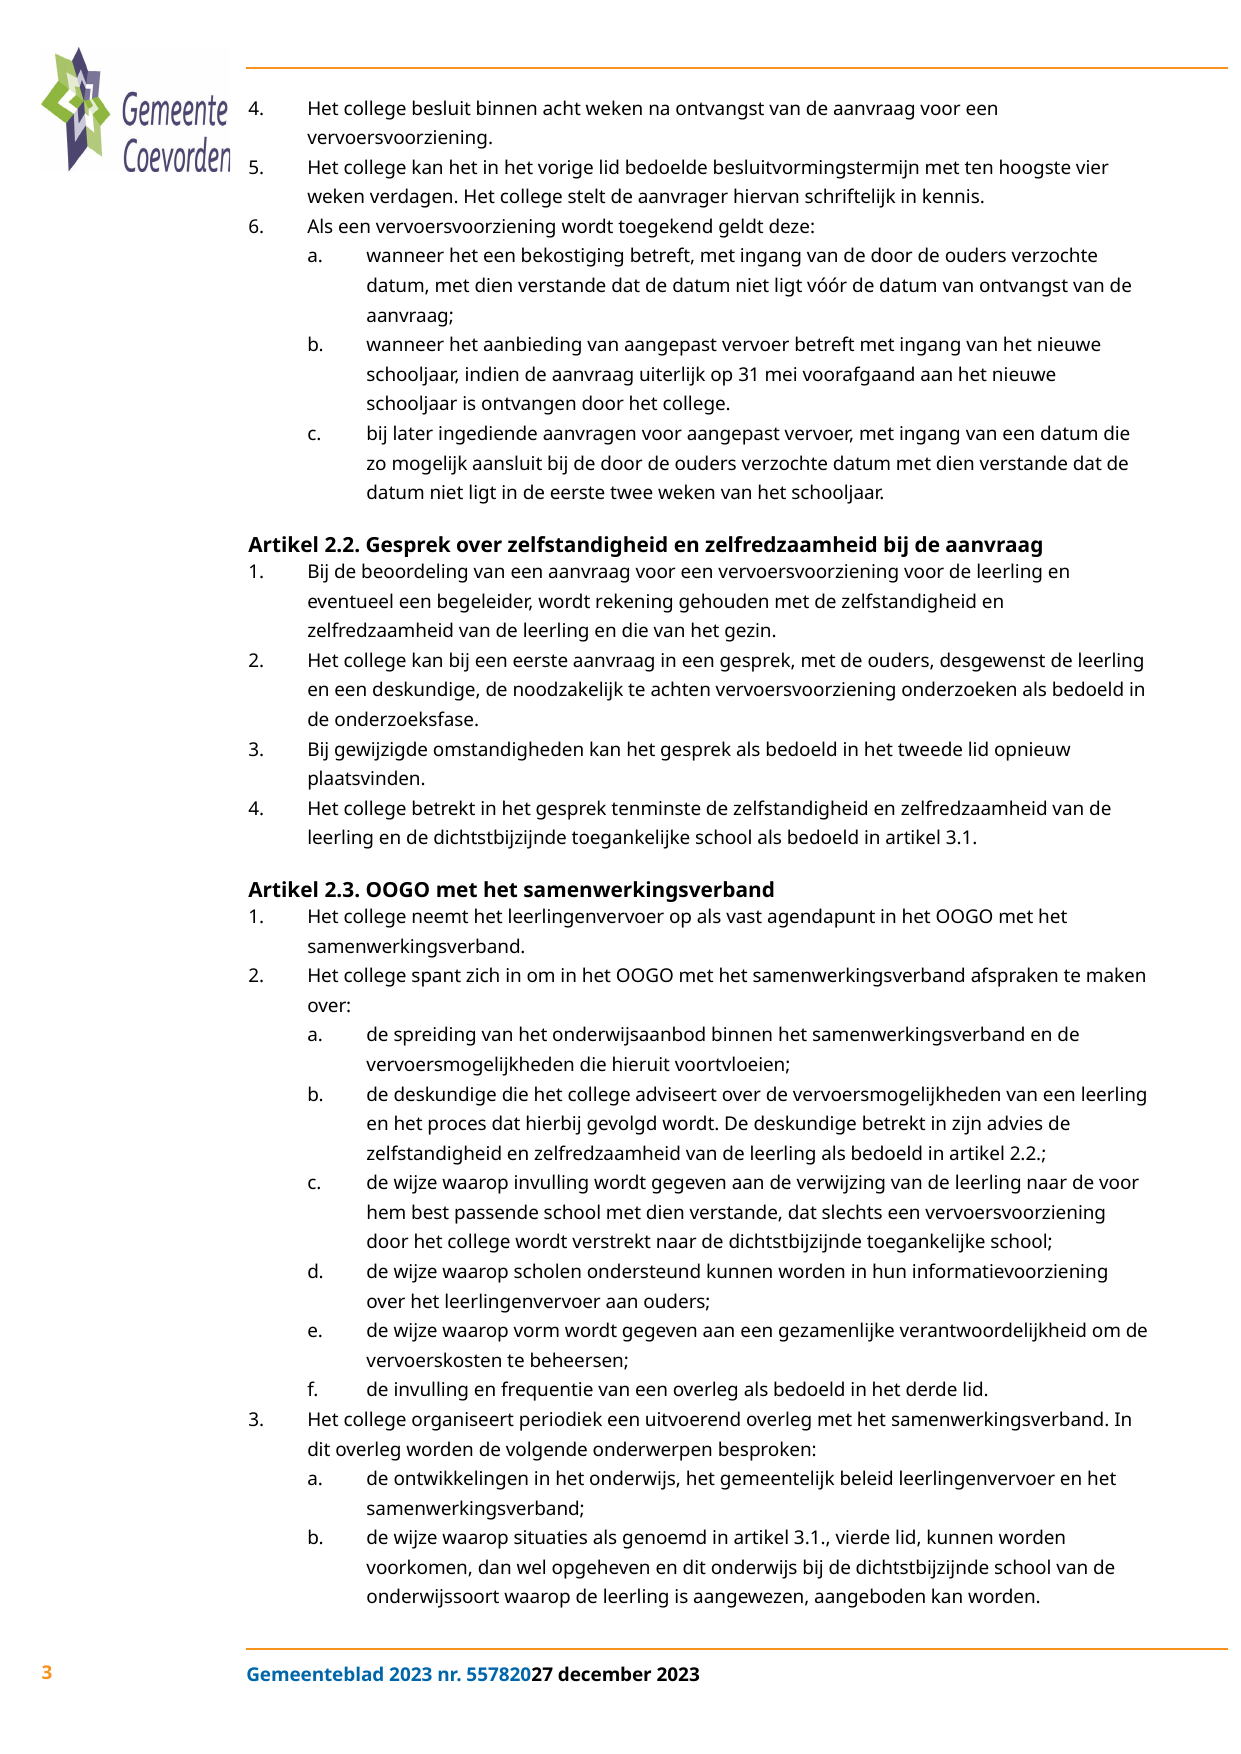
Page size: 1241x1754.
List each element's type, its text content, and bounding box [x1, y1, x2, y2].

list Het college kan bij een eerste aanvraag in een gesprek, met de ouders, desgewenst de leerling en een deskundige, de noodzakelijk te achten vervoersvoorziening onderzoeken als bedoeld in de onderzoeksfase. [248, 647, 1152, 732]
text Artikel 2.2. Gesprek over zelfstandigheid en zelfredzaamheid bij de aanvraag [248, 530, 1152, 558]
list de invulling en frequentie van een overleg als bedoeld in het derde lid. [307, 1377, 1152, 1402]
list wanneer het een bekostiging betreft, met ingang van de door de ouders verzochte datum, met dien verstande dat de datum niet ligt vóór de datum van ontvangst van de aanvraag; [307, 243, 1152, 328]
list Het college organiseert periodiek een uitvoerend overleg met het samenwerkingsverband. In dit overleg worden de volgende onderwerpen besproken: [248, 1406, 1152, 1462]
list Het college betrekt in het gesprek tenminste de zelfstandigheid en zelfredzaamheid van de leerling en de dichtstbijzijnde toegankelijke school als bedoeld in artikel 3.1. [248, 795, 1152, 850]
list Bij gewijzigde omstandigheden kan het gesprek als bedoeld in het tweede lid opnieuw plaatsvinden. [248, 736, 1152, 791]
list de wijze waarop scholen ondersteund kunnen worden in hun informatievoorziening over het leerlingenvervoer aan ouders; [307, 1258, 1152, 1314]
list de wijze waarop situaties als genoemd in artikel 3.1., vierde lid, kunnen worden voorkomen, dan wel opgeheven en dit onderwijs bij de dichtstbijzijnde school van de onderwijssoort waarop de leerling is aangewezen, aangeboden kan worden. [307, 1524, 1152, 1609]
list de wijze waarop invulling wordt gegeven aan de verwijzing van de leerling naar de voor hem best passende school met dien verstande, dat slechts een vervoersvoorziening door het college wordt verstrekt naar de dichtstbijzijnde toegankelijke school; [307, 1169, 1152, 1254]
list Bij de beoordeling van een aanvraag voor een vervoersvoorziening voor de leerling en eventueel een begeleider, wordt rekening gehouden met de zelfstandigheid en zelfredzaamheid van de leerling en die van het gezin. [248, 558, 1152, 643]
list Het college neemt het leerlingenvervoer op als vast agendapunt in het OOGO met het samenwerkingsverband. [248, 903, 1152, 959]
list bij later ingediende aanvragen voor aangepast vervoer, met ingang van een datum die zo mogelijk aansluit bij de door de ouders verzochte datum met dien verstande dat de datum niet ligt in de eerste twee weken van het schooljaar. [307, 420, 1152, 505]
list de ontwikkelingen in het onderwijs, het gemeentelijk beleid leerlingenvervoer en het samenwerkingsverband; [307, 1465, 1152, 1521]
list de wijze waarop vorm wordt gegeven aan een gezamenlijke verantwoordelijkheid om de vervoerskosten te beheersen; [307, 1317, 1152, 1373]
list Als een vervoersvoorziening wordt toegekend geldt deze: [248, 213, 1152, 239]
list Het college spant zich in om in het OOGO met het samenwerkingsverband afspraken te maken over: [248, 962, 1152, 1018]
list wanneer het aanbieding van aangepast vervoer betreft met ingang van het nieuwe schooljaar, indien de aanvraag uiterlijk op 31 mei voorafgaand aan het nieuwe schooljaar is ontvangen door het college. [307, 331, 1152, 416]
text Artikel 2.3. OOGO met het samenwerkingsverband [248, 875, 1152, 903]
list de spreiding van het onderwijsaanbod binnen het samenwerkingsverband en de vervoersmogelijkheden die hieruit voortvloeien; [307, 1022, 1152, 1077]
list Het college besluit binnen acht weken na ontvangst van de aanvraag voor een vervoersvoorziening. [248, 95, 1152, 150]
picture [41, 47, 231, 172]
list de deskundige die het college adviseert over de vervoersmogelijkheden van een leerling en het proces dat hierbij gevolgd wordt. De deskundige betrekt in zijn advies de zelfstandigheid en zelfredzaamheid van de leerling als bedoeld in artikel 2.2.; [307, 1081, 1152, 1166]
list Het college kan het in het vorige lid bedoelde besluitvormingstermijn met ten hoogste vier weken verdagen. Het college stelt de aanvrager hiervan schriftelijk in kennis. [248, 154, 1152, 209]
